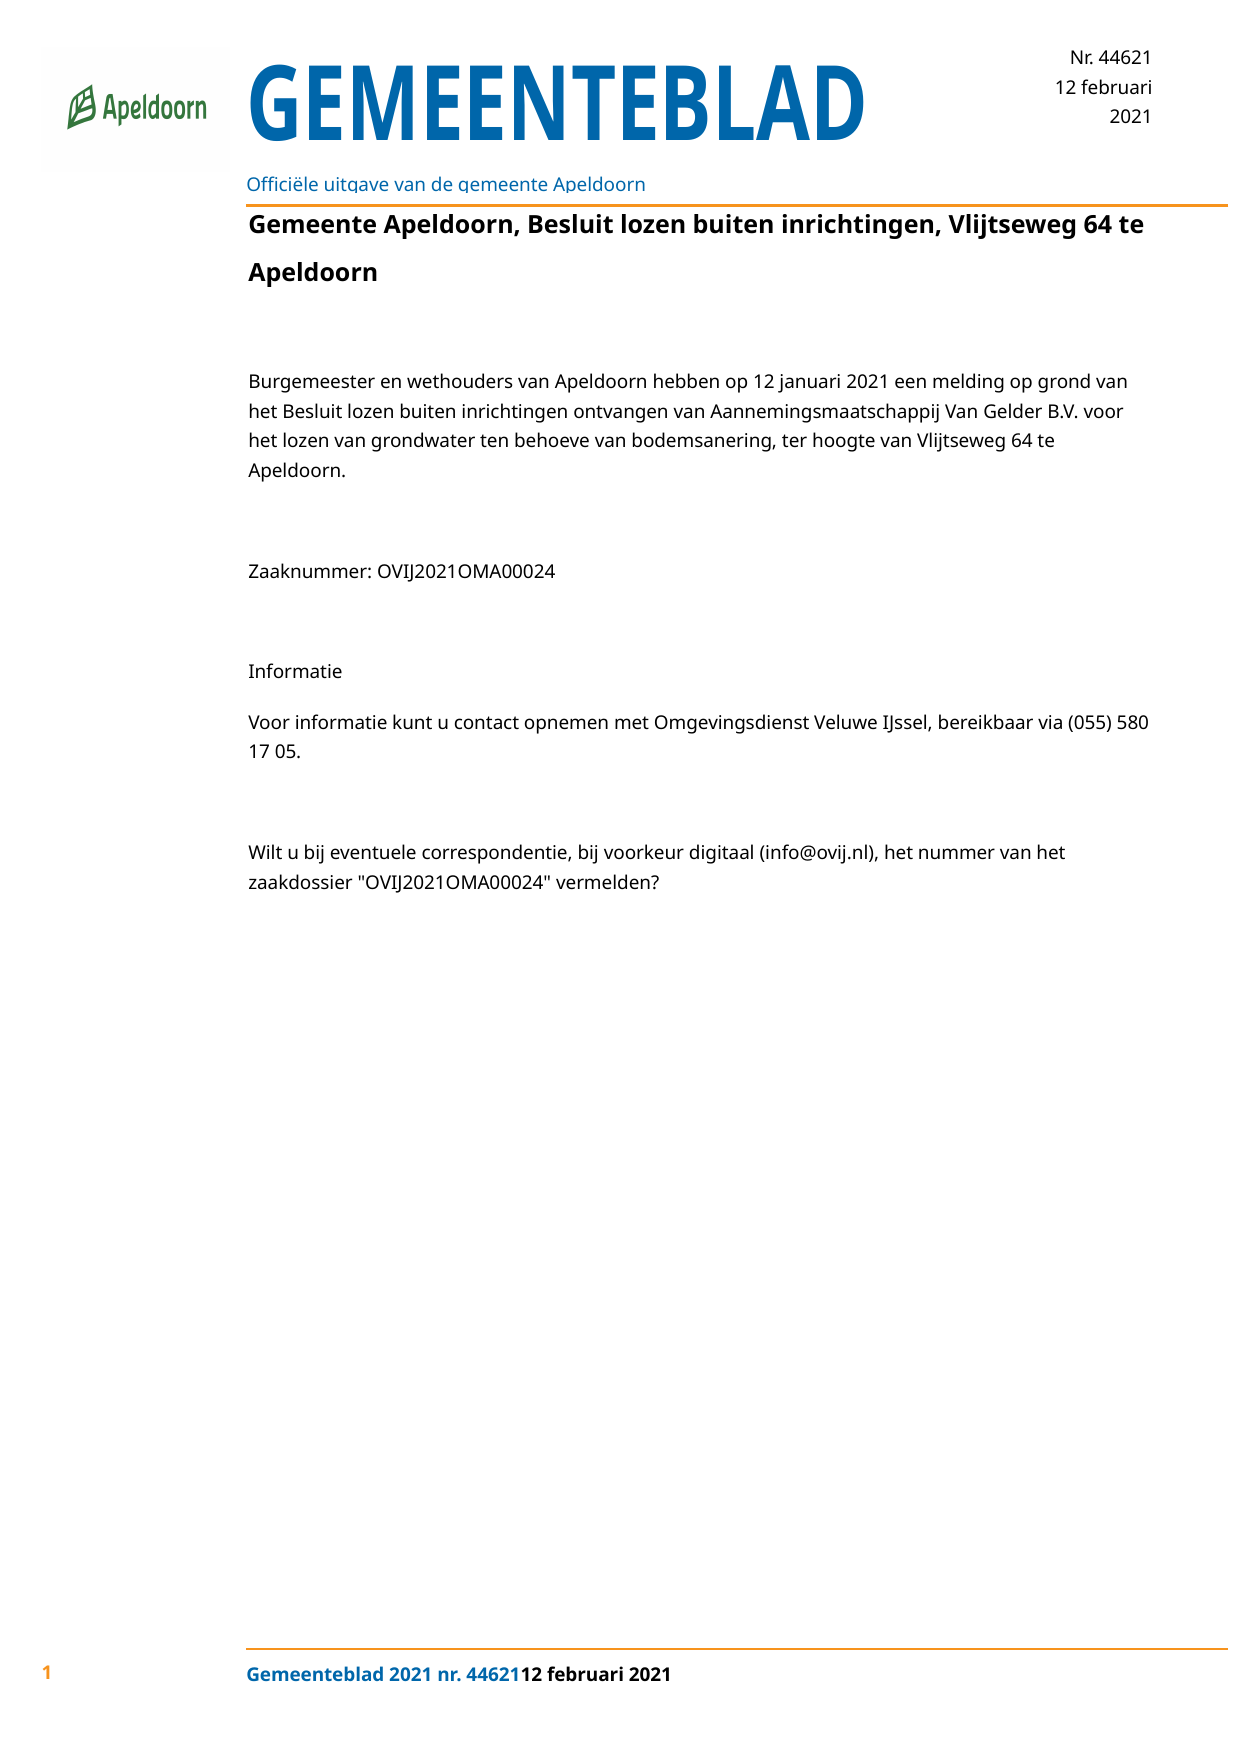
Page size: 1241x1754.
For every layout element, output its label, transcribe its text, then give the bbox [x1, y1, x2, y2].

picture [41, 47, 231, 172]
text Voor informatie kunt u contact opnemen met Omgevingsdienst Veluwe IJssel, bereikbaar via (055) 580 17 05. [248, 709, 1152, 764]
text Zaaknummer: OVIJ2021OMA00024 [248, 558, 1152, 584]
text Burgemeester en wethouders van Apeldoorn hebben op 12 januari 2021 een melding op grond van het Besluit lozen buiten inrichtingen ontvangen van Aannemingsmaatschappij Van Gelder B.V. voor het lozen van grondwater ten behoeve van bodemsanering, ter hoogte van Vlijtseweg 64 te Apeldoorn. [248, 368, 1152, 483]
text Informatie [248, 659, 1152, 684]
text Gemeente Apeldoorn, Besluit lozen buiten inrichtingen, Vlijtseweg 64 te Apeldoorn [248, 207, 1152, 288]
text Wilt u bij eventuele correspondentie, bij voorkeur digitaal (info@ovij.nl), het nummer van het zaakdossier "OVIJ2021OMA00024" vermelden? [248, 839, 1152, 895]
